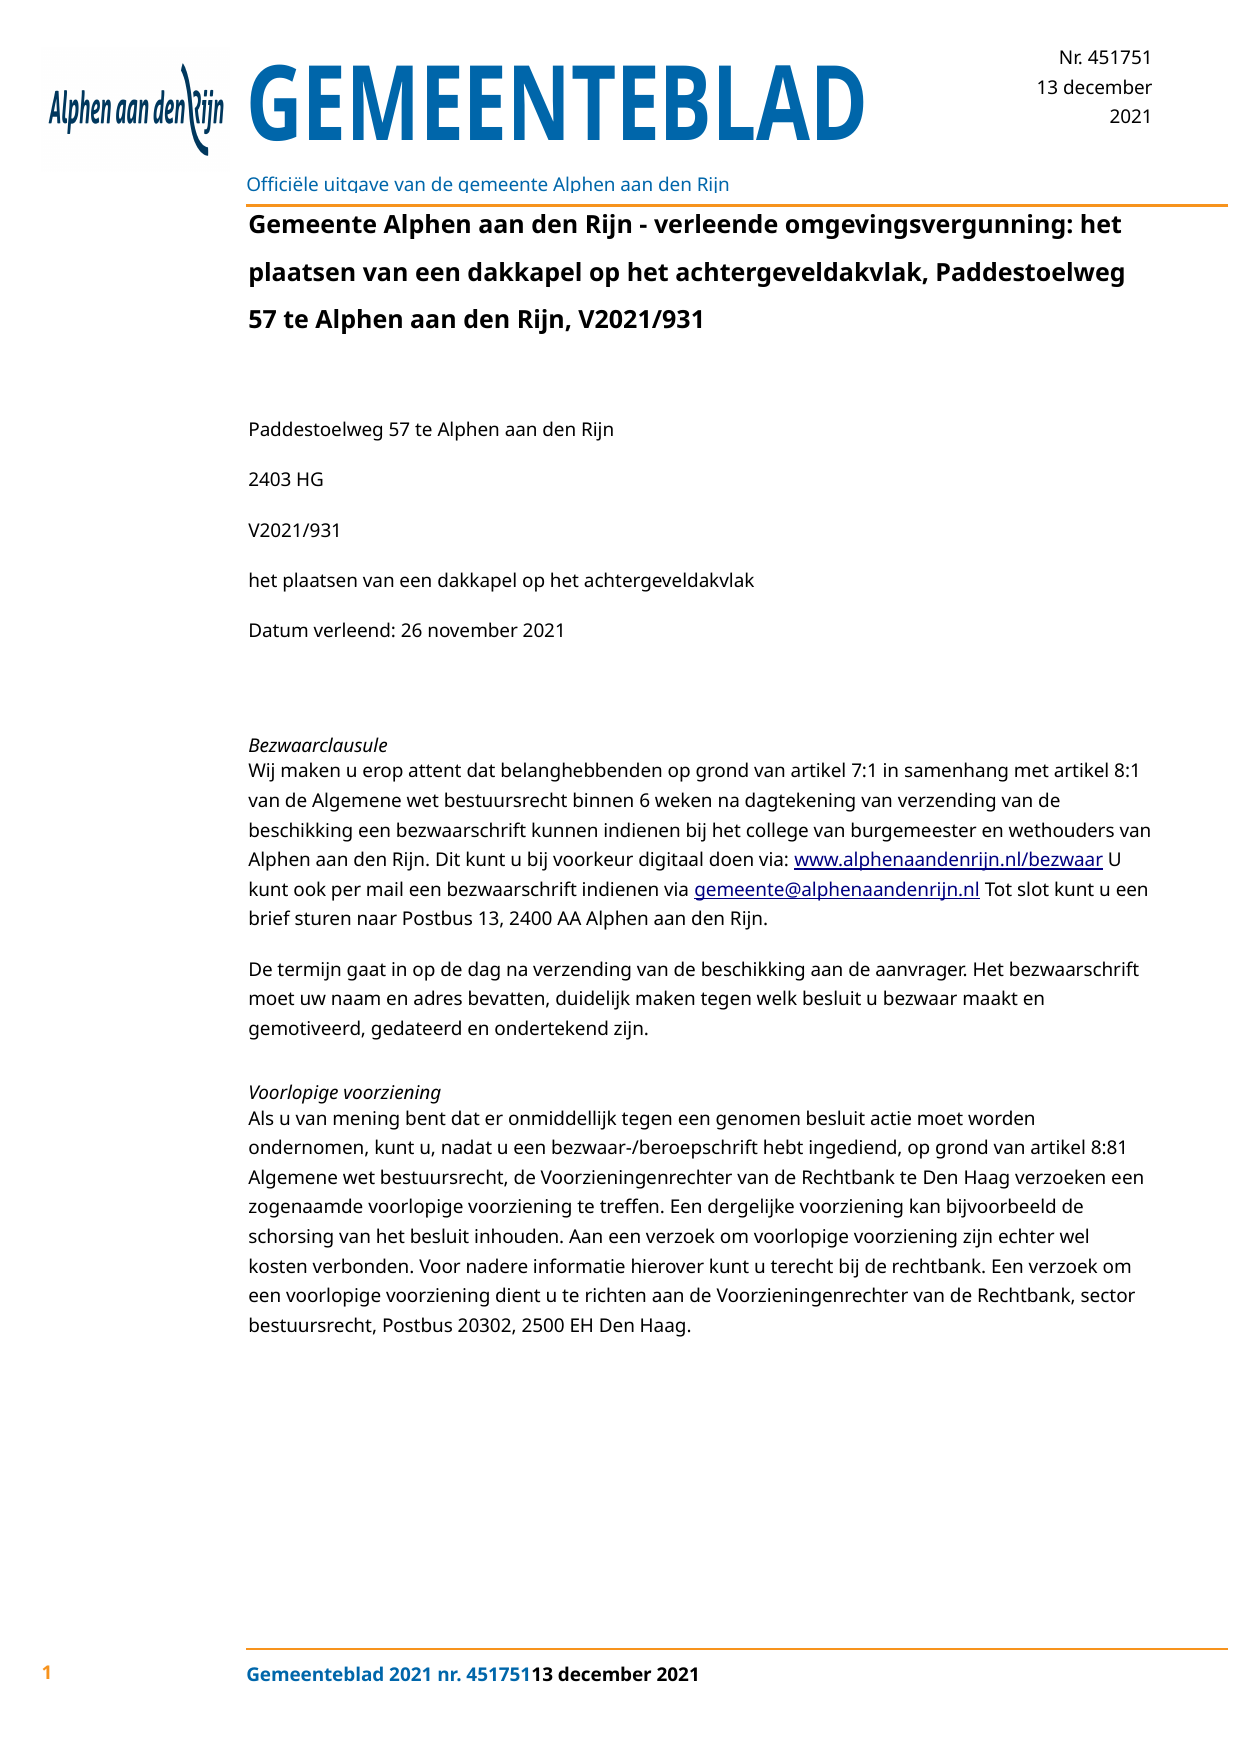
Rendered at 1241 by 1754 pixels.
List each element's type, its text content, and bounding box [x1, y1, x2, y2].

text V2021/931 [248, 517, 1152, 542]
text Wij maken u erop attent dat belanghebbenden op grond van artikel 7:1 in samenhang met artikel 8:1 van de Algemene wet bestuursrecht binnen 6 weken na dagtekening van verzending van de beschikking een bezwaarschrift kunnen indienen bij het college van burgemeester en wethouders van Alphen aan den Rijn. Dit kunt u bij voorkeur digitaal doen via: www.alphenaandenrijn.nl/bezwaar U kunt ook per mail een bezwaarschrift indienen via gemeente@alphenaandenrijn.nl Tot slot kunt u een brief sturen naar Postbus 13, 2400 AA Alphen aan den Rijn. [248, 758, 1152, 931]
text 2403 HG [248, 466, 1152, 492]
text De termijn gaat in op de dag na verzending van de beschikking aan de aanvrager. Het bezwaarschrift moet uw naam en adres bevatten, duidelijk maken tegen welk besluit u bezwaar maakt en gemotiveerd, gedateerd en ondertekend zijn. [248, 956, 1152, 1041]
picture [41, 47, 231, 172]
text Als u van mening bent dat er onmiddellijk tegen een genomen besluit actie moet worden ondernomen, kunt u, nadat u een bezwaar-/beroepschrift hebt ingediend, op grond van artikel 8:81 Algemene wet bestuursrecht, de Voorzieningenrechter van de Rechtbank te Den Haag verzoeken een zogenaamde voorlopige voorziening te treffen. Een dergelijke voorziening kan bijvoorbeeld de schorsing van het besluit inhouden. Aan een verzoek om voorlopige voorziening zijn echter wel kosten verbonden. Voor nadere informatie hierover kunt u terecht bij de rechtbank. Een verzoek om een voorlopige voorziening dient u te richten aan de Voorzieningenrechter van de Rechtbank, sector bestuursrecht, Postbus 20302, 2500 EH Den Haag. [248, 1105, 1152, 1338]
text Bezwaarclausule [248, 732, 1152, 758]
text het plaatsen van een dakkapel op het achtergeveldakvlak [248, 567, 1152, 593]
text Gemeente Alphen aan den Rijn - verleende omgevingsvergunning: het plaatsen van een dakkapel op het achtergeveldakvlak, Paddestoelweg 57 te Alphen aan den Rijn, V2021/931 [248, 207, 1152, 336]
text Datum verleend: 26 november 2021 [248, 618, 1152, 643]
text Paddestoelweg 57 te Alphen aan den Rijn [248, 416, 1152, 442]
text Voorlopige voorziening [248, 1079, 1152, 1105]
